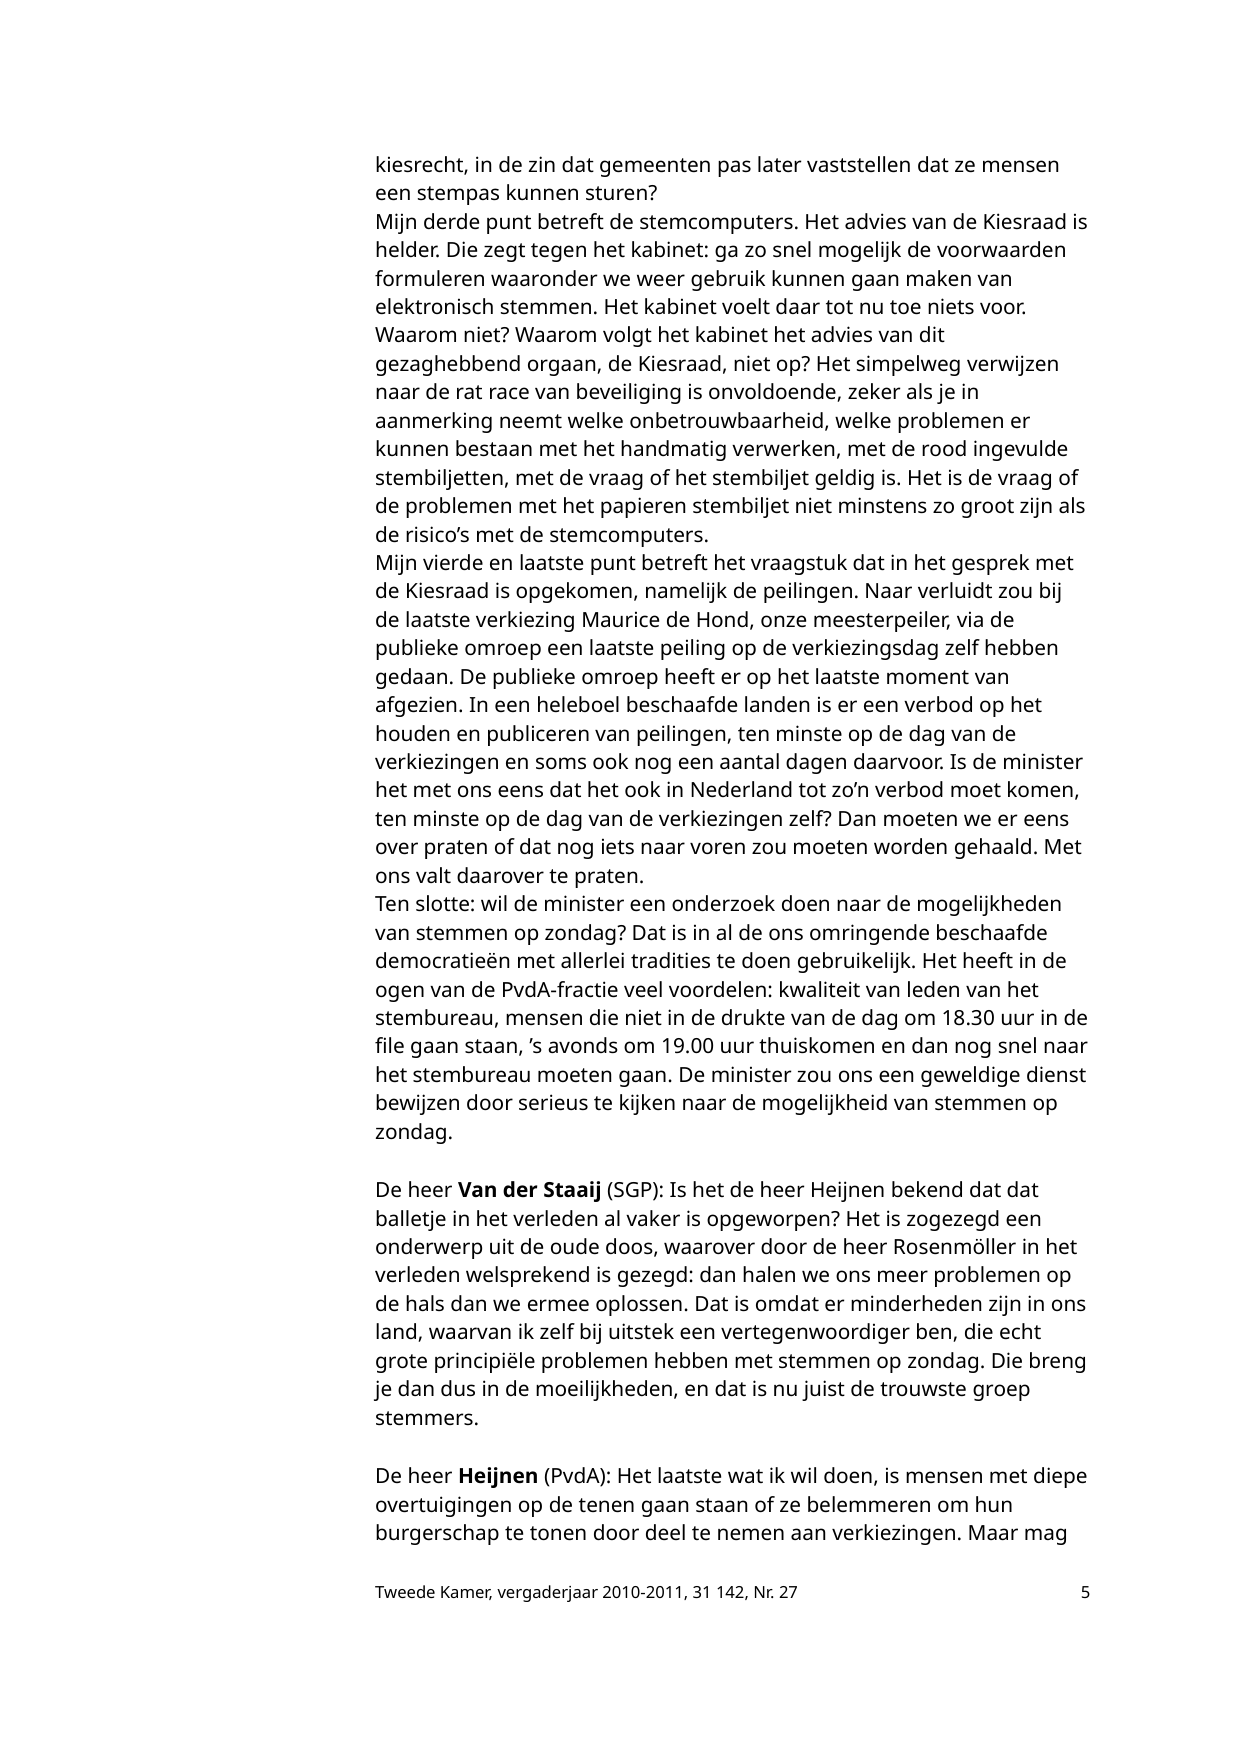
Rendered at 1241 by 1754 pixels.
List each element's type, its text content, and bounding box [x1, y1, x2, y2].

text Ten slotte: wil de minister een onderzoek doen naar de mogelijkheden van stemmen op zondag? Dat is in al de ons omringende beschaafde democratieën met allerlei tradities te doen gebruikelijk. Het heeft in de ogen van de PvdA-fractie veel voordelen: kwaliteit van leden van het stembureau, mensen die niet in de drukte van de dag om 18.30 uur in de file gaan staan, ’s avonds om 19.00 uur thuiskomen en dan nog snel naar het stembureau moeten gaan. De minister zou ons een geweldige dienst bewijzen door serieus te kijken naar de mogelijkheid van stemmen op zondag. [375, 889, 1090, 1145]
text kiesrecht, in de zin dat gemeenten pas later vaststellen dat ze mensen een stempas kunnen sturen? [375, 150, 1090, 207]
text Mijn derde punt betreft de stemcomputers. Het advies van de Kiesraad is helder. Die zegt tegen het kabinet: ga zo snel mogelijk de voorwaarden formuleren waaronder we weer gebruik kunnen gaan maken van elektronisch stemmen. Het kabinet voelt daar tot nu toe niets voor. Waarom niet? Waarom volgt het kabinet het advies van dit gezaghebbend orgaan, de Kiesraad, niet op? Het simpelweg verwijzen naar de rat race van beveiliging is onvoldoende, zeker als je in aanmerking neemt welke onbetrouwbaarheid, welke problemen er kunnen bestaan met het handmatig verwerken, met de rood ingevulde stembiljetten, met de vraag of het stembiljet geldig is. Het is de vraag of de problemen met het papieren stembiljet niet minstens zo groot zijn als de risico’s met de stemcomputers. [375, 207, 1090, 548]
text De heer Van der Staaij (SGP): Is het de heer Heijnen bekend dat dat balletje in het verleden al vaker is opgeworpen? Het is zogezegd een onderwerp uit de oude doos, waarover door de heer Rosenmöller in het verleden welsprekend is gezegd: dan halen we ons meer problemen op de hals dan we ermee oplossen. Dat is omdat er minderheden zijn in ons land, waarvan ik zelf bij uitstek een vertegenwoordiger ben, die echt grote principiële problemen hebben met stemmen op zondag. Die breng je dan dus in de moeilijkheden, en dat is nu juist de trouwste groep stemmers. [375, 1175, 1090, 1431]
text De heer Heijnen (PvdA): Het laatste wat ik wil doen, is mensen met diepe overtuigingen op de tenen gaan staan of ze belemmeren om hun burgerschap te tonen door deel te nemen aan verkiezingen. Maar mag [375, 1461, 1090, 1547]
text Mijn vierde en laatste punt betreft het vraagstuk dat in het gesprek met de Kiesraad is opgekomen, namelijk de peilingen. Naar verluidt zou bij de laatste verkiezing Maurice de Hond, onze meesterpeiler, via de publieke omroep een laatste peiling op de verkiezingsdag zelf hebben gedaan. De publieke omroep heeft er op het laatste moment van afgezien. In een heleboel beschaafde landen is er een verbod op het houden en publiceren van peilingen, ten minste op de dag van de verkiezingen en soms ook nog een aantal dagen daarvoor. Is de minister het met ons eens dat het ook in Nederland tot zo’n verbod moet komen, ten minste op de dag van de verkiezingen zelf? Dan moeten we er eens over praten of dat nog iets naar voren zou moeten worden gehaald. Met ons valt daarover te praten. [375, 548, 1090, 889]
